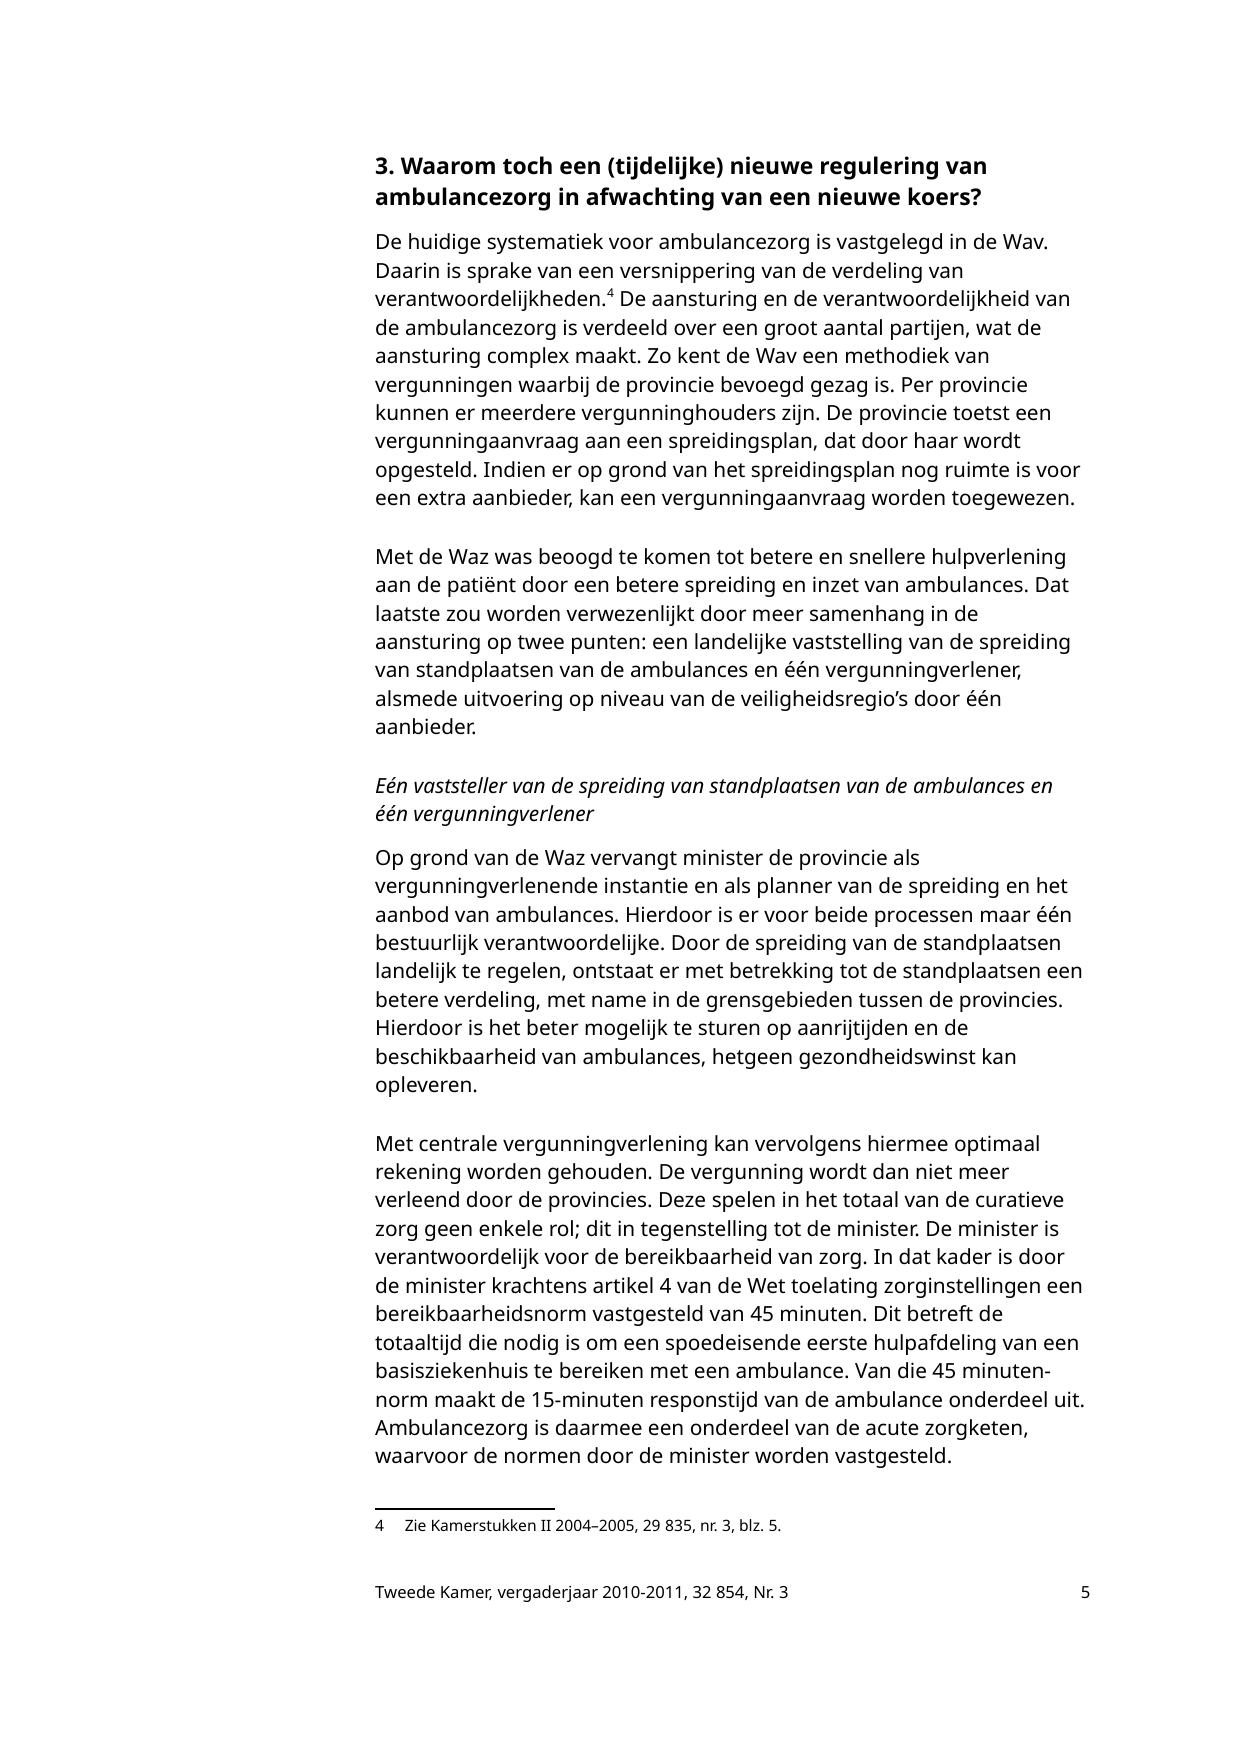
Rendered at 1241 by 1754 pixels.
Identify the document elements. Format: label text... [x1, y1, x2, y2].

text Met centrale vergunningverlening kan vervolgens hiermee optimaal rekening worden gehouden. De vergunning wordt dan niet meer verleend door de provincies. Deze spelen in het totaal van de curatieve zorg geen enkele rol; dit in tegenstelling tot de minister. De minister is verantwoordelijk voor de bereikbaarheid van zorg. In dat kader is door de minister krachtens artikel 4 van de Wet toelating zorginstellingen een bereikbaarheidsnorm vastgesteld van 45 minuten. Dit betreft de totaaltijd die nodig is om een spoedeisende eerste hulpafdeling van een basisziekenhuis te bereiken met een ambulance. Van die 45 minuten-norm maakt de 15-minuten responstijd van de ambulance onderdeel uit. Ambulancezorg is daarmee een onderdeel van de acute zorgketen, waarvoor de normen door de minister worden vastgesteld. [375, 1129, 1090, 1470]
subtitle 3. Waarom toch een (tijdelijke) nieuwe regulering van ambulancezorg in afwachting van een nieuwe koers? [375, 150, 1090, 212]
text De huidige systematiek voor ambulancezorg is vastgelegd in de Wav. Daarin is sprake van een versnippering van de verdeling van verantwoordelijkheden. De aansturing en de verantwoordelijkheid van de ambulancezorg is verdeeld over een groot aantal partijen, wat de aansturing complex maakt. Zo kent de Wav een methodiek van vergunningen waarbij de provincie bevoegd gezag is. Per provincie kunnen er meerdere vergunninghouders zijn. De provincie toetst een vergunningaanvraag aan een spreidingsplan, dat door haar wordt opgesteld. Indien er op grond van het spreidingsplan nog ruimte is voor een extra aanbieder, kan een vergunningaanvraag worden toegewezen. [375, 227, 1090, 512]
text Met de Waz was beoogd te komen tot betere en snellere hulpverlening aan de patiënt door een betere spreiding en inzet van ambulances. Dat laatste zou worden verwezenlijkt door meer samenhang in de aansturing op twee punten: een landelijke vaststelling van de spreiding van standplaatsen van de ambulances en één vergunningverlener, alsmede uitvoering op niveau van de veiligheidsregio’s door één aanbieder. [375, 542, 1090, 741]
text Op grond van de Waz vervangt minister de provincie als vergunningverlenende instantie en als planner van de spreiding en het aanbod van ambulances. Hierdoor is er voor beide processen maar één bestuurlijk verantwoordelijke. Door de spreiding van de standplaatsen landelijk te regelen, ontstaat er met betrekking tot de standplaatsen een betere verdeling, met name in de grensgebieden tussen de provincies. Hierdoor is het beter mogelijk te sturen op aanrijtijden en de beschikbaarheid van ambulances, hetgeen gezondheidswinst kan opleveren. [375, 843, 1090, 1099]
text Zie Kamerstukken II 2004–2005, 29 835, nr. 3, blz. 5. [375, 1508, 1090, 1536]
text Eén vaststeller van de spreiding van standplaatsen van de ambulances en één vergunningverlener [375, 771, 1090, 828]
